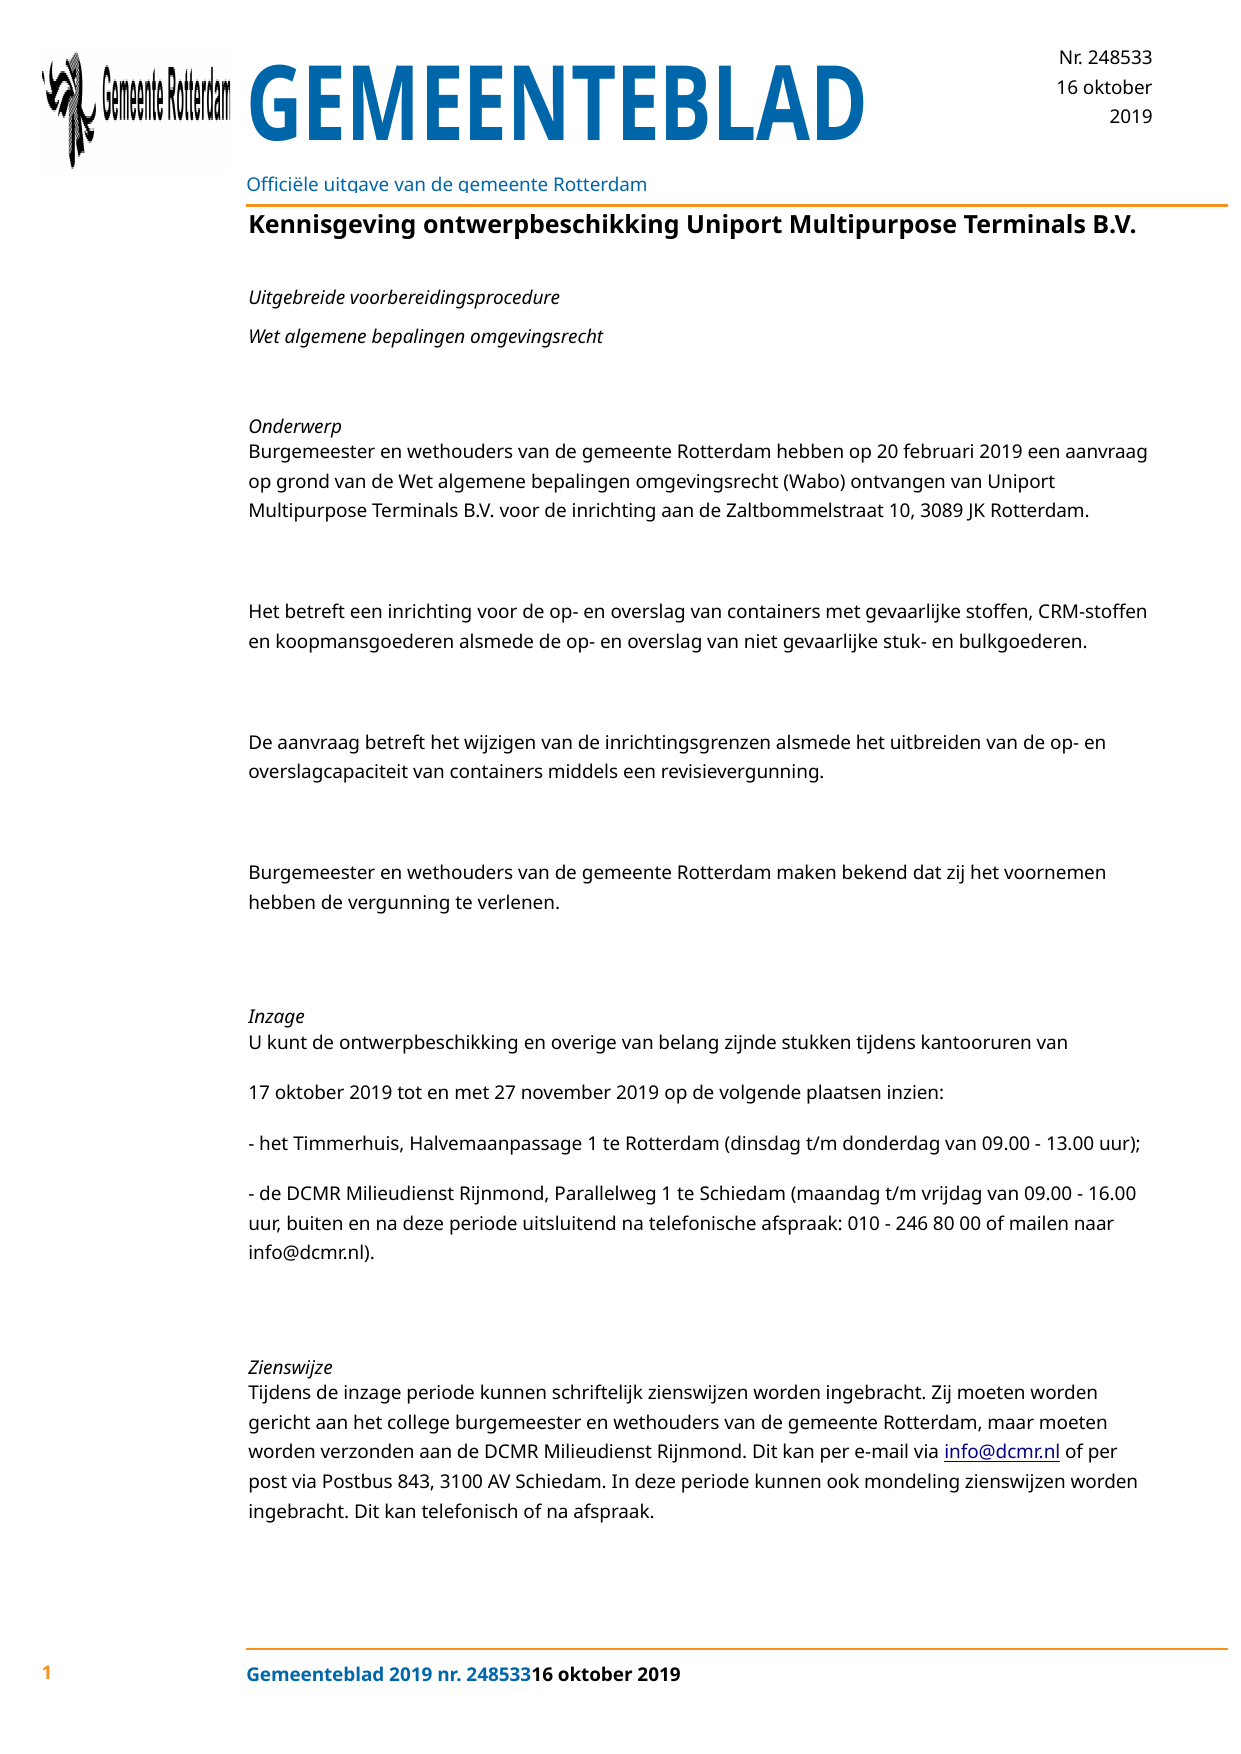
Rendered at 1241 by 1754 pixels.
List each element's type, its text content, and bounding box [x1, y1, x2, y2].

text Zienswijze [248, 1354, 1152, 1379]
text Uitgebreide voorbereidingsprocedure [248, 284, 1152, 309]
text Inzage [248, 1003, 1152, 1029]
text Kennisgeving ontwerpbeschikking Uniport Multipurpose Terminals B.V. [248, 207, 1152, 241]
picture [41, 47, 231, 172]
text Wet algemene bepalingen omgevingsrecht [248, 323, 1152, 349]
text 17 oktober 2019 tot en met 27 november 2019 op de volgende plaatsen inzien: [248, 1079, 1152, 1105]
text - het Timmerhuis, Halvemaanpassage 1 te Rotterdam (dinsdag t/m donderdag van 09.00 - 13.00 uur); [248, 1130, 1152, 1156]
text Onderwerp [248, 413, 1152, 438]
text Burgemeester en wethouders van de gemeente Rotterdam maken bekend dat zij het voornemen hebben de vergunning te verlenen. [248, 859, 1152, 915]
text - de DCMR Milieudienst Rijnmond, Parallelweg 1 te Schiedam (maandag t/m vrijdag van 09.00 - 16.00 uur, buiten en na deze periode uitsluitend na telefonische afspraak: 010 - 246 80 00 of mailen naar info@dcmr.nl). [248, 1180, 1152, 1265]
text U kunt de ontwerpbeschikking en overige van belang zijnde stukken tijdens kantooruren van [248, 1029, 1152, 1055]
text Burgemeester en wethouders van de gemeente Rotterdam hebben op 20 februari 2019 een aanvraag op grond van de Wet algemene bepalingen omgevingsrecht (Wabo) ontvangen van Uniport Multipurpose Terminals B.V. voor de inrichting aan de Zaltbommelstraat 10, 3089 JK Rotterdam. [248, 438, 1152, 523]
text De aanvraag betreft het wijzigen van de inrichtingsgrenzen alsmede het uitbreiden van de op- en overslagcapaciteit van containers middels een revisievergunning. [248, 729, 1152, 784]
text Het betreft een inrichting voor de op- en overslag van containers met gevaarlijke stoffen, CRM-stoffen en koopmansgoederen alsmede de op- en overslag van niet gevaarlijke stuk- en bulkgoederen. [248, 598, 1152, 654]
text Tijdens de inzage periode kunnen schriftelijk zienswijzen worden ingebracht. Zij moeten worden gericht aan het college burgemeester en wethouders van de gemeente Rotterdam, maar moeten worden verzonden aan de DCMR Milieudienst Rijnmond. Dit kan per e-mail via info@dcmr.nl of per post via Postbus 843, 3100 AV Schiedam. In deze periode kunnen ook mondeling zienswijzen worden ingebracht. Dit kan telefonisch of na afspraak. [248, 1379, 1152, 1524]
